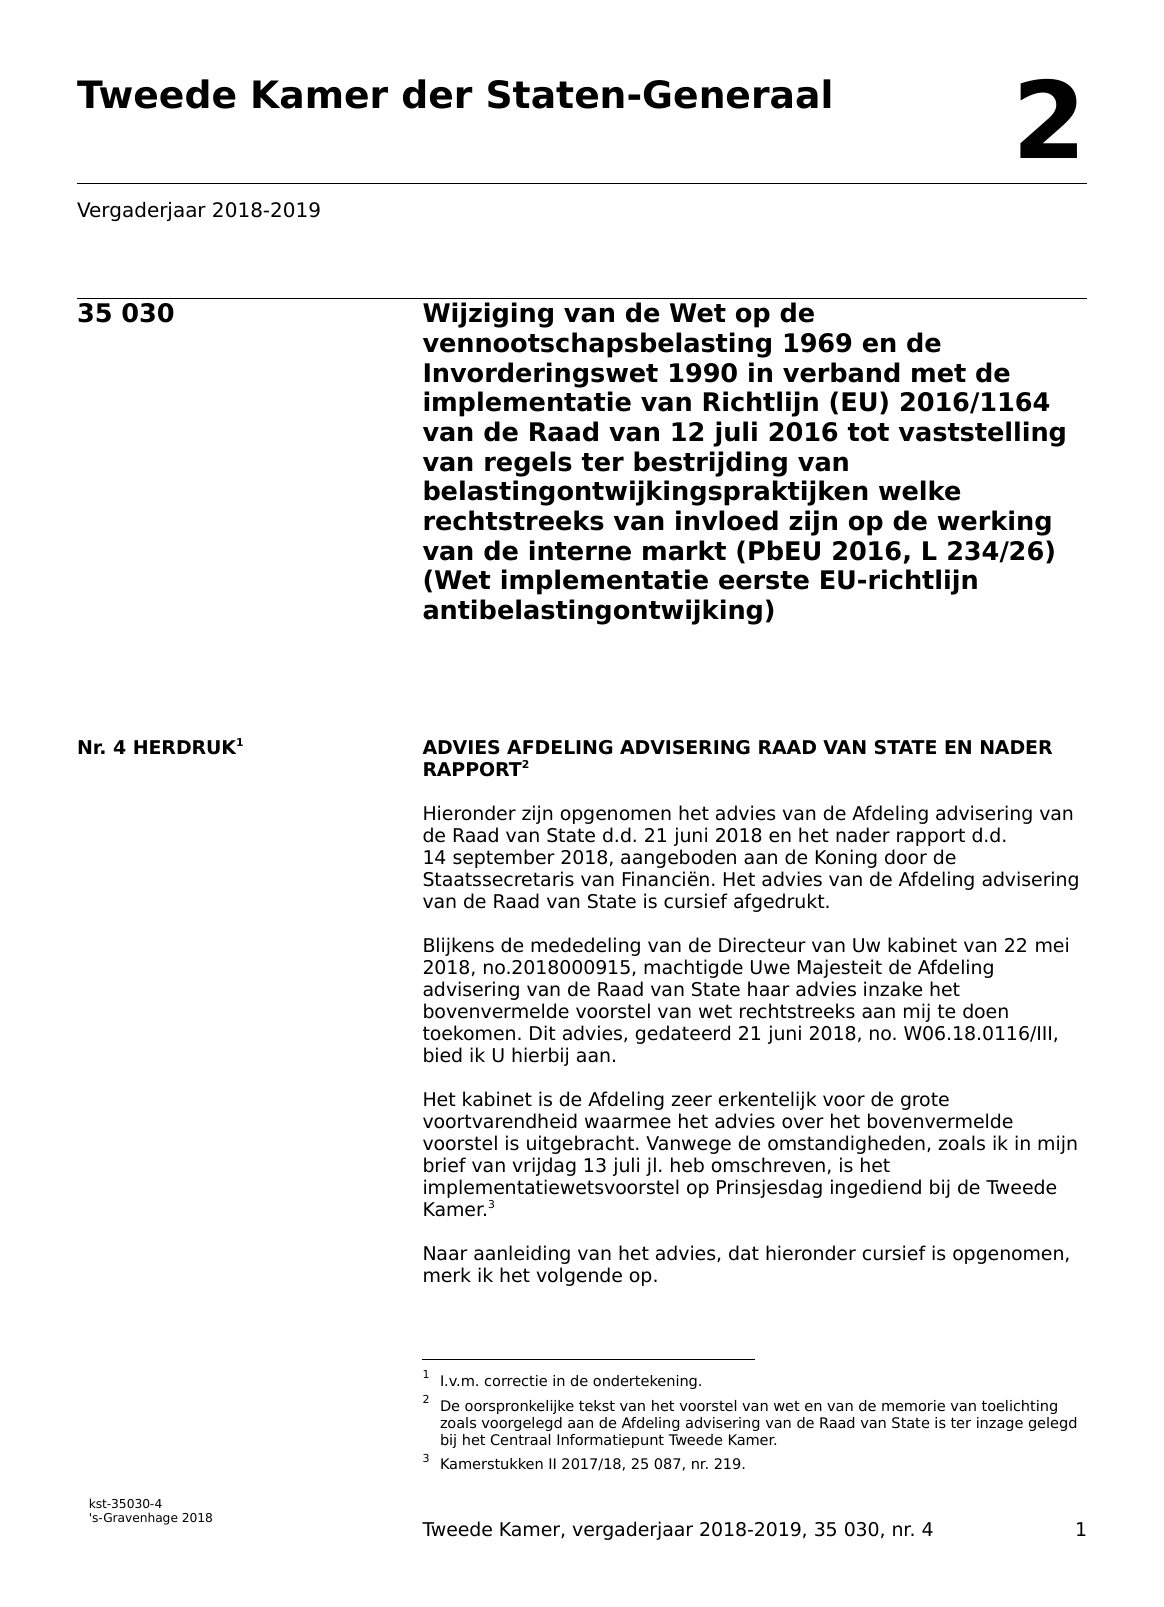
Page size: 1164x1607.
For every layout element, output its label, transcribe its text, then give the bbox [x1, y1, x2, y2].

text Blijkens de mededeling van de Directeur van Uw kabinet van 22 mei 2018, no.2018000915, machtigde Uwe Majesteit de Afdeling advisering van de Raad van State haar advies inzake het bovenvermelde voorstel van wet rechtstreeks aan mij te doen toekomen. Dit advies, gedateerd 21 juni 2018, no. W06.18.0116/III, bied ik U hierbij aan. [422, 935, 1087, 1067]
text I.v.m. correctie in de ondertekening. [422, 1368, 1087, 1391]
text Kamerstukken II 2017/18, 25 087, nr. 219. [422, 1452, 1087, 1474]
subtitle 35 030 Wijziging van de Wet op de vennootschapsbelasting 1969 en de Invorderingswet 1990 in verband met de implementatie van Richtlijn (EU) 2016/1164 van de Raad van 12 juli 2016 tot vaststelling van regels ter bestrijding van belastingontwijkingspraktijken welke rechtstreeks van invloed zijn op de werking van de interne markt (PbEU 2016, L 234/26) (Wet implementatie eerste EU-richtlijn antibelastingontwijking) [77, 299, 1087, 626]
text Het kabinet is de Afdeling zeer erkentelijk voor de grote voortvarendheid waarmee het advies over het bovenvermelde voorstel is uitgebracht. Vanwege de omstandigheden, zoals ik in mijn brief van vrijdag 13 juli jl. heb omschreven, is het implementatiewetsvoorstel op Prinsjesdag ingediend bij de Tweede Kamer. [422, 1089, 1087, 1221]
text Hieronder zijn opgenomen het advies van de Afdeling advisering van de Raad van State d.d. 21 juni 2018 en het nader rapport d.d. 14 september 2018, aangeboden aan de Koning door de Staatssecretaris van Financiën. Het advies van de Afdeling advisering van de Raad van State is cursief afgedrukt. [422, 803, 1087, 913]
text kst-35030-4 [88, 1497, 323, 1511]
subtitle Nr. 4 HERDRUK ADVIES AFDELING ADVISERING RAAD VAN STATE EN NADER RAPPORT [77, 737, 1087, 781]
table_header 2 [886, 59, 1087, 183]
text 's-Gravenhage 2018 [88, 1511, 323, 1525]
table_header Tweede Kamer der Staten-Generaal [77, 59, 886, 183]
text De oorspronkelijke tekst van het voorstel van wet en van de memorie van toelichting zoals voorgelegd aan de Afdeling advisering van de Raad van State is ter inzage gelegd bij het Centraal Informatiepunt Tweede Kamer. [422, 1393, 1087, 1449]
text Naar aanleiding van het advies, dat hieronder cursief is opgenomen, merk ik het volgende op. [422, 1243, 1087, 1287]
table_cell Vergaderjaar 2018-2019 [77, 184, 1087, 298]
